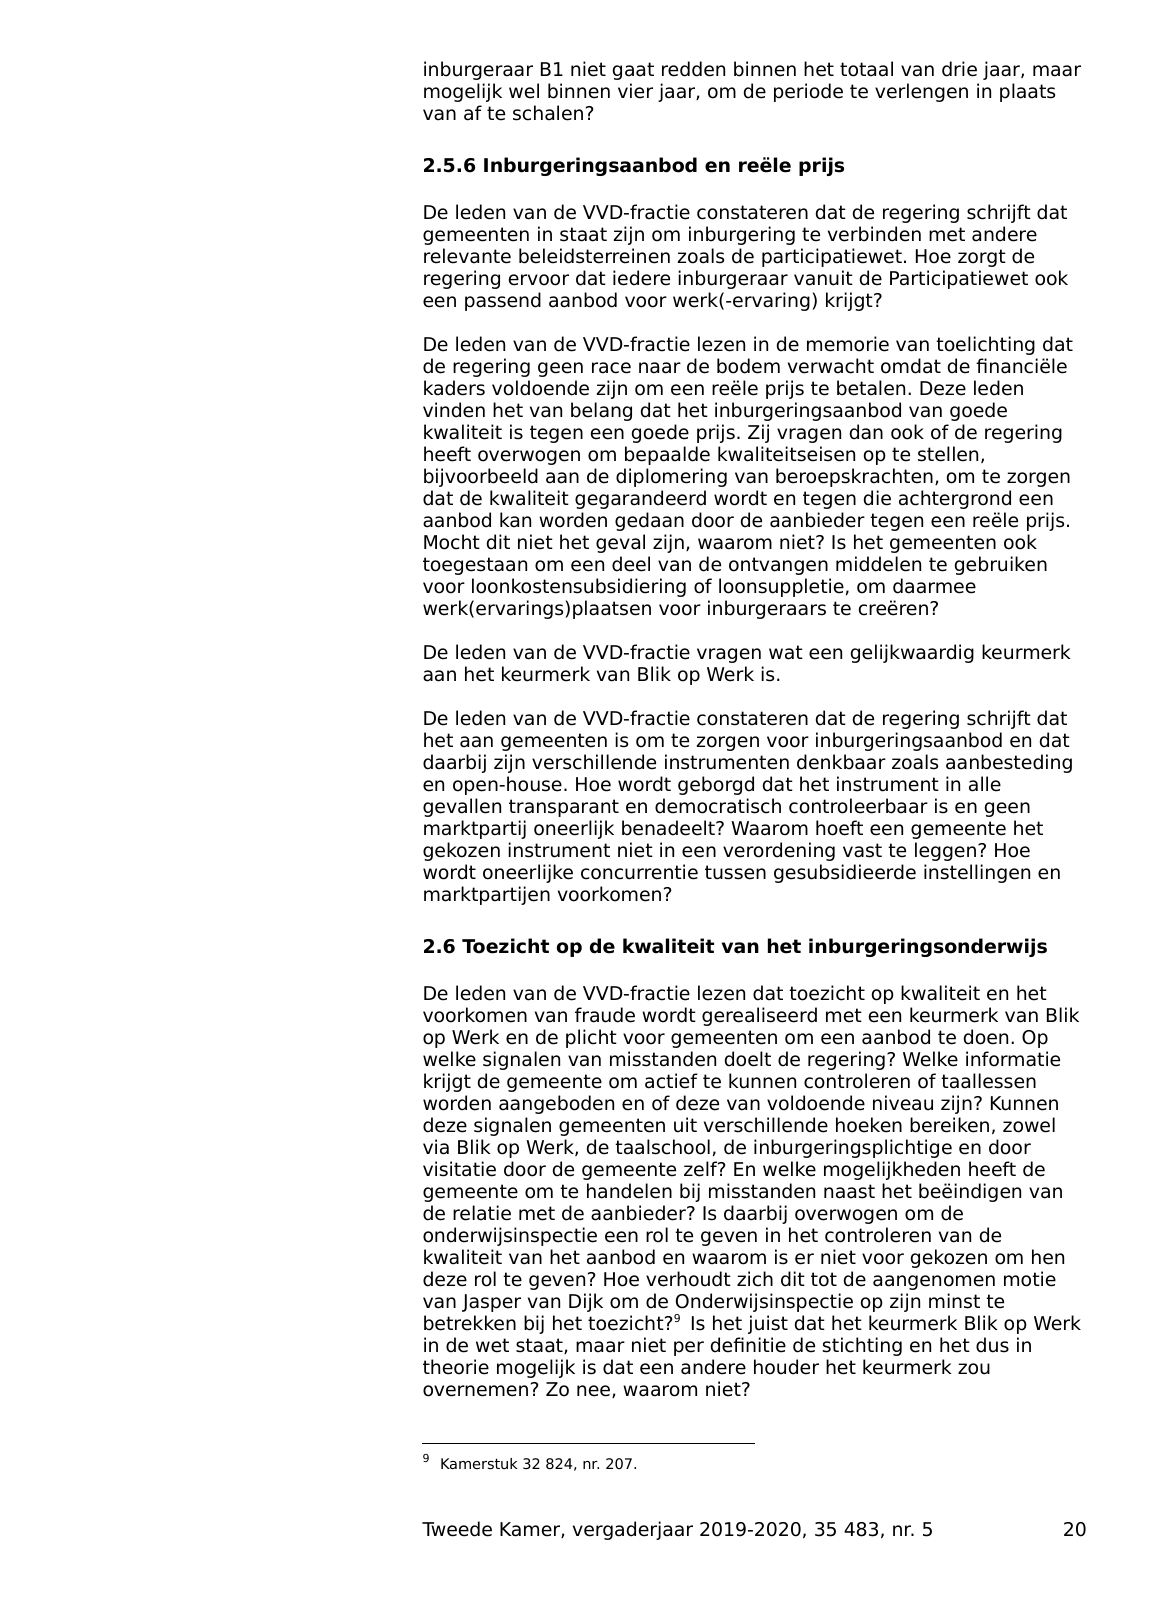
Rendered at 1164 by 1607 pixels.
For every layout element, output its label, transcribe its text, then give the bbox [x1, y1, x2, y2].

text De leden van de VVD-fractie lezen dat toezicht op kwaliteit en het voorkomen van fraude wordt gerealiseerd met een keurmerk van Blik op Werk en de plicht voor gemeenten om een aanbod te doen. Op welke signalen van misstanden doelt de regering? Welke informatie krijgt de gemeente om actief te kunnen controleren of taallessen worden aangeboden en of deze van voldoende niveau zijn? Kunnen deze signalen gemeenten uit verschillende hoeken bereiken, zowel via Blik op Werk, de taalschool, de inburgeringsplichtige en door visitatie door de gemeente zelf? En welke mogelijkheden heeft de gemeente om te handelen bij misstanden naast het beëindigen van de relatie met de aanbieder? Is daarbij overwogen om de onderwijsinspectie een rol te geven in het controleren van de kwaliteit van het aanbod en waarom is er niet voor gekozen om hen deze rol te geven? Hoe verhoudt zich dit tot de aangenomen motie van Jasper van Dijk om de Onderwijsinspectie op zijn minst te betrekken bij het toezicht? Is het juist dat het keurmerk Blik op Werk in de wet staat, maar niet per definitie de stichting en het dus in theorie mogelijk is dat een andere houder het keurmerk zou overnemen? Zo nee, waarom niet? [422, 983, 1087, 1401]
text De leden van de VVD-fractie constateren dat de regering schrijft dat gemeenten in staat zijn om inburgering te verbinden met andere relevante beleidsterreinen zoals de participatiewet. Hoe zorgt de regering ervoor dat iedere inburgeraar vanuit de Participatiewet ook een passend aanbod voor werk(-ervaring) krijgt? [422, 202, 1087, 312]
text De leden van de VVD-fractie lezen in de memorie van toelichting dat de regering geen race naar de bodem verwacht omdat de financiële kaders voldoende zijn om een reële prijs te betalen. Deze leden vinden het van belang dat het inburgeringsaanbod van goede kwaliteit is tegen een goede prijs. Zij vragen dan ook of de regering heeft overwogen om bepaalde kwaliteitseisen op te stellen, bijvoorbeeld aan de diplomering van beroepskrachten, om te zorgen dat de kwaliteit gegarandeerd wordt en tegen die achtergrond een aanbod kan worden gedaan door de aanbieder tegen een reële prijs. Mocht dit niet het geval zijn, waarom niet? Is het gemeenten ook toegestaan om een deel van de ontvangen middelen te gebruiken voor loonkostensubsidiering of loonsuppletie, om daarmee werk(ervarings)plaatsen voor inburgeraars te creëren? [422, 334, 1087, 620]
subtitle 2.6 Toezicht op de kwaliteit van het inburgeringsonderwijs [422, 936, 1087, 958]
text De leden van de VVD-fractie constateren dat de regering schrijft dat het aan gemeenten is om te zorgen voor inburgeringsaanbod en dat daarbij zijn verschillende instrumenten denkbaar zoals aanbesteding en open-house. Hoe wordt geborgd dat het instrument in alle gevallen transparant en democratisch controleerbaar is en geen marktpartij oneerlijk benadeelt? Waarom hoeft een gemeente het gekozen instrument niet in een verordening vast te leggen? Hoe wordt oneerlijke concurrentie tussen gesubsidieerde instellingen en marktpartijen voorkomen? [422, 708, 1087, 906]
text inburgeraar B1 niet gaat redden binnen het totaal van drie jaar, maar mogelijk wel binnen vier jaar, om de periode te verlengen in plaats van af te schalen? [422, 59, 1087, 125]
text De leden van de VVD-fractie vragen wat een gelijkwaardig keurmerk aan het keurmerk van Blik op Werk is. [422, 642, 1087, 686]
subtitle 2.5.6 Inburgeringsaanbod en reële prijs [422, 155, 1087, 177]
text Kamerstuk 32 824, nr. 207. [422, 1452, 1087, 1474]
